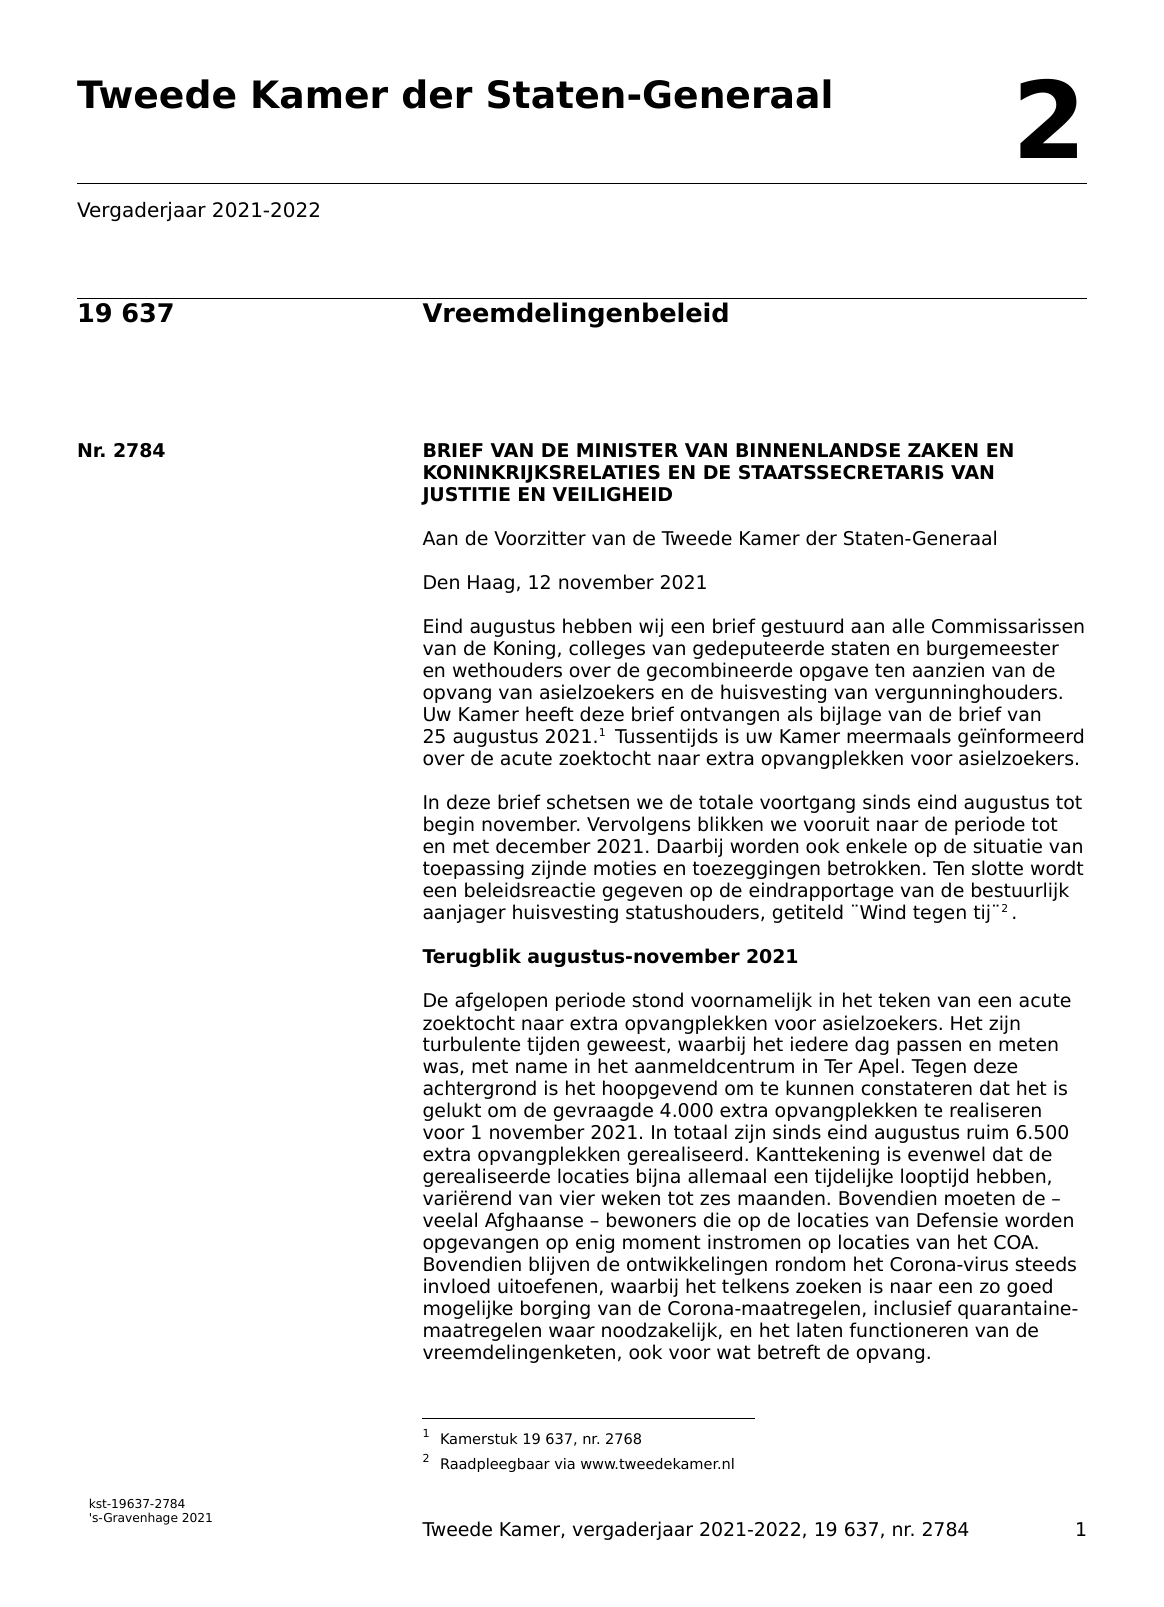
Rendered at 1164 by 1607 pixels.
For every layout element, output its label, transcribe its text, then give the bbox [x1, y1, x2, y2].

subtitle 19 637 Vreemdelingenbeleid [77, 299, 1087, 329]
text kst-19637-2784 [88, 1497, 323, 1511]
text Den Haag, 12 november 2021 [422, 572, 1087, 594]
table_header 2 [886, 59, 1087, 183]
text Aan de Voorzitter van de Tweede Kamer der Staten-Generaal [422, 528, 1087, 550]
subtitle Terugblik augustus-november 2021 [422, 946, 1087, 968]
text 's-Gravenhage 2021 [88, 1511, 323, 1525]
text Raadpleegbaar via www.tweedekamer.nl [422, 1452, 1087, 1474]
text Kamerstuk 19 637, nr. 2768 [422, 1427, 1087, 1449]
text De afgelopen periode stond voornamelijk in het teken van een acute zoektocht naar extra opvangplekken voor asielzoekers. Het zijn turbulente tijden geweest, waarbij het iedere dag passen en meten was, met name in het aanmeldcentrum in Ter Apel. Tegen deze achtergrond is het hoopgevend om te kunnen constateren dat het is gelukt om de gevraagde 4.000 extra opvangplekken te realiseren voor 1 november 2021. In totaal zijn sinds eind augustus ruim 6.500 extra opvangplekken gerealiseerd. Kanttekening is evenwel dat de gerealiseerde locaties bijna allemaal een tijdelijke looptijd hebben, variërend van vier weken tot zes maanden. Bovendien moeten de – veelal Afghaanse – bewoners die op de locaties van Defensie worden opgevangen op enig moment instromen op locaties van het COA. Bovendien blijven de ontwikkelingen rondom het Corona-virus steeds invloed uitoefenen, waarbij het telkens zoeken is naar een zo goed mogelijke borging van de Corona-maatregelen, inclusief quarantaine-maatregelen waar noodzakelijk, en het laten functioneren van de vreemdelingenketen, ook voor wat betreft de opvang. [422, 990, 1087, 1364]
subtitle Nr. 2784 BRIEF VAN DE MINISTER VAN BINNENLANDSE ZAKEN EN KONINKRIJKSRELATIES EN DE STAATSSECRETARIS VAN JUSTITIE EN VEILIGHEID [77, 440, 1087, 506]
text Eind augustus hebben wij een brief gestuurd aan alle Commissarissen van de Koning, colleges van gedeputeerde staten en burgemeester en wethouders over de gecombineerde opgave ten aanzien van de opvang van asielzoekers en de huisvesting van vergunninghouders. Uw Kamer heeft deze brief ontvangen als bijlage van de brief van 25 augustus 2021. Tussentijds is uw Kamer meermaals geïnformeerd over de acute zoektocht naar extra opvangplekken voor asielzoekers. [422, 616, 1087, 770]
table_header Tweede Kamer der Staten-Generaal [77, 59, 886, 183]
text In deze brief schetsen we de totale voortgang sinds eind augustus tot begin november. Vervolgens blikken we vooruit naar de periode tot en met december 2021. Daarbij worden ook enkele op de situatie van toepassing zijnde moties en toezeggingen betrokken. Ten slotte wordt een beleidsreactie gegeven op de eindrapportage van de bestuurlijk aanjager huisvesting statushouders, getiteld ¨Wind tegen tij¨. [422, 792, 1087, 924]
table_cell Vergaderjaar 2021-2022 [77, 184, 1087, 298]
